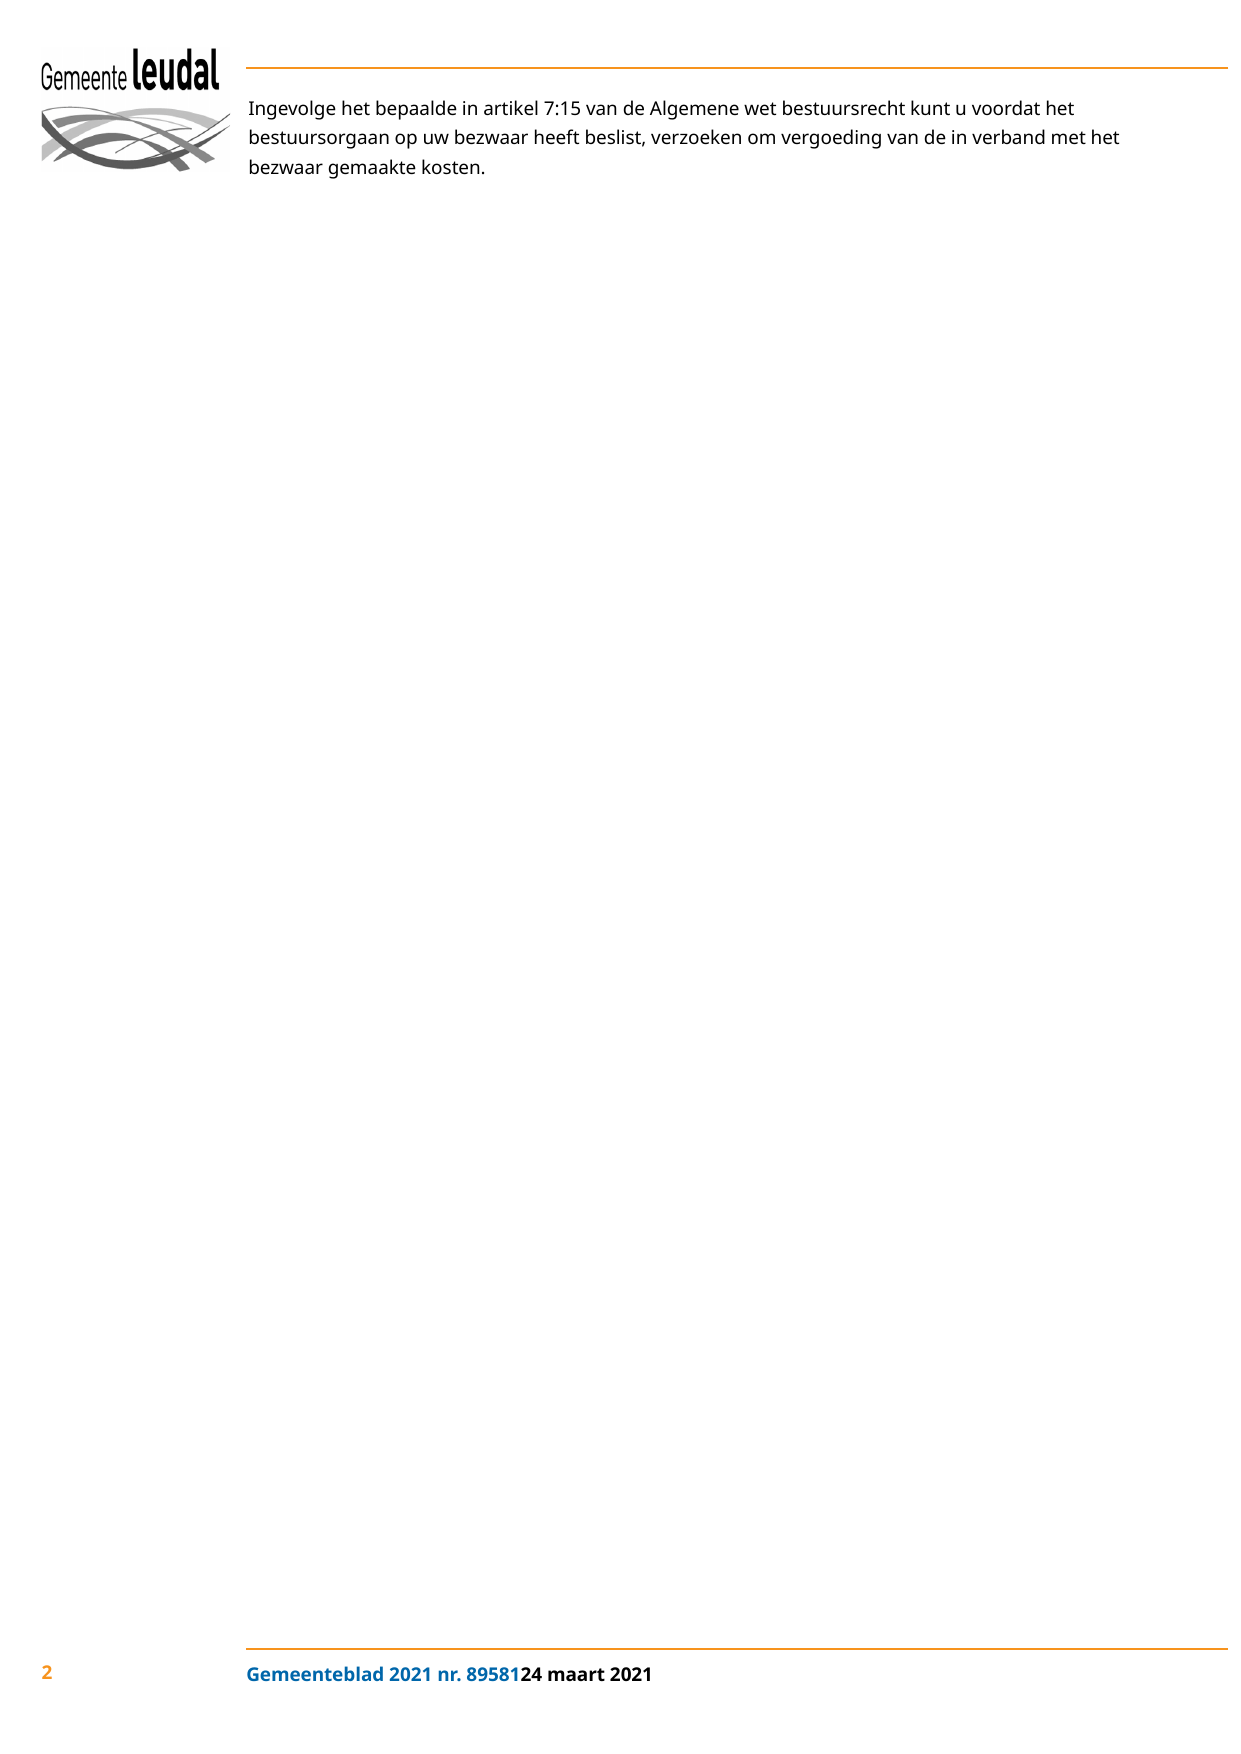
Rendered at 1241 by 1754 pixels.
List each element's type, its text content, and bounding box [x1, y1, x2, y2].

picture [41, 47, 231, 172]
text Ingevolge het bepaalde in artikel 7:15 van de Algemene wet bestuursrecht kunt u voordat het bestuursorgaan op uw bezwaar heeft beslist, verzoeken om vergoeding van de in verband met het bezwaar gemaakte kosten. [248, 95, 1152, 180]
